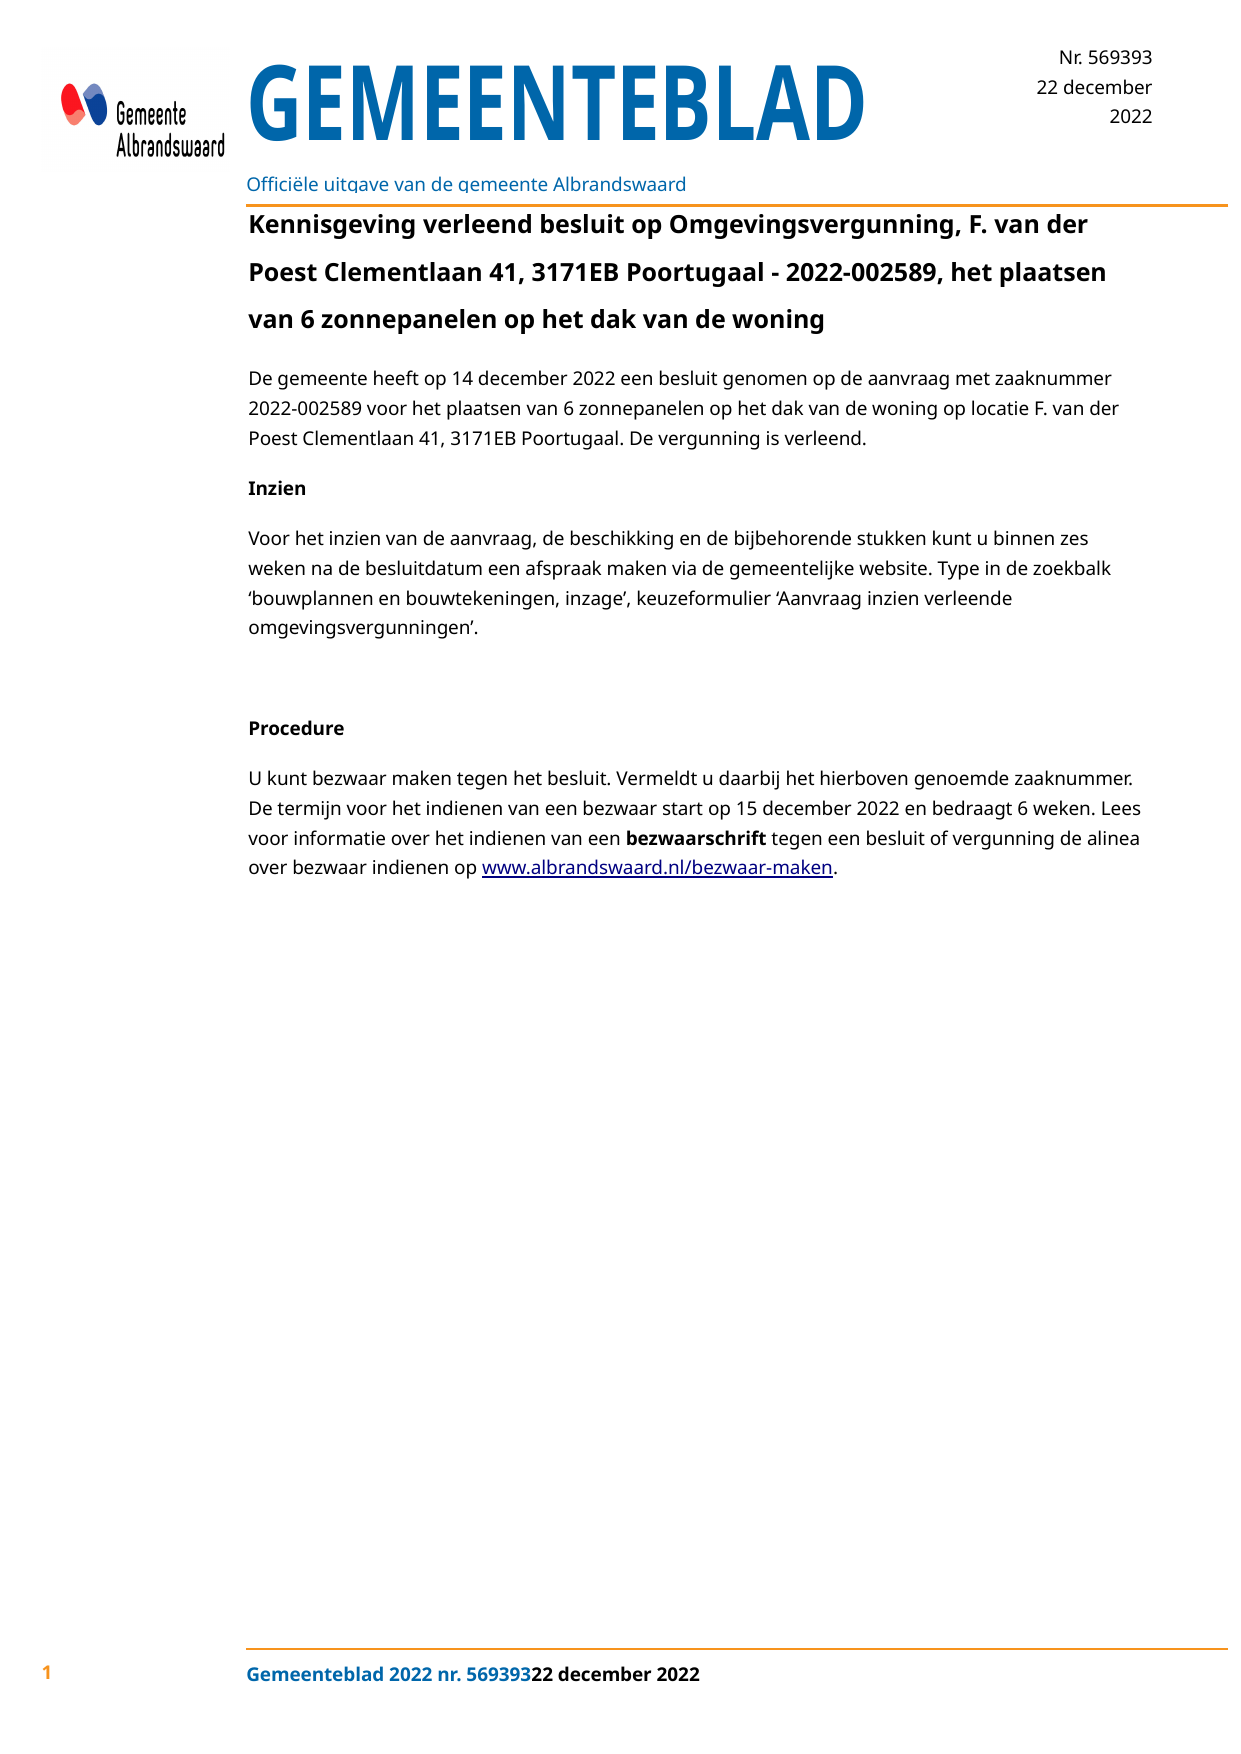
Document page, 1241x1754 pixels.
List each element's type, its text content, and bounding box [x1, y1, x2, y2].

text Inzien [248, 475, 1152, 501]
text Voor het inzien van de aanvraag, de beschikking en de bijbehorende stukken kunt u binnen zes weken na de besluitdatum een afspraak maken via de gemeentelijke website. Type in de zoekbalk ‘bouwplannen en bouwtekeningen, inzage’, keuzeformulier ‘Aanvraag inzien verleende omgevingsvergunningen’. [248, 526, 1152, 640]
text U kunt bezwaar maken tegen het besluit. Vermeldt u daarbij het hierboven genoemde zaaknummer. De termijn voor het indienen van een bezwaar start op 15 december 2022 en bedraagt 6 weken. Lees voor informatie over het indienen van een bezwaarschrift tegen een besluit of vergunning de alinea over bezwaar indienen op www.albrandswaard.nl/bezwaar-maken. [248, 766, 1152, 880]
text Procedure [248, 715, 1152, 741]
text De gemeente heeft op 14 december 2022 een besluit genomen op de aanvraag met zaaknummer 2022-002589 voor het plaatsen van 6 zonnepanelen op het dak van de woning op locatie F. van der Poest Clementlaan 41, 3171EB Poortugaal. De vergunning is verleend. [248, 366, 1152, 450]
text Kennisgeving verleend besluit op Omgevingsvergunning, F. van der Poest Clementlaan 41, 3171EB Poortugaal - 2022-002589, het plaatsen van 6 zonnepanelen op het dak van de woning [248, 207, 1152, 336]
picture [41, 47, 231, 172]
